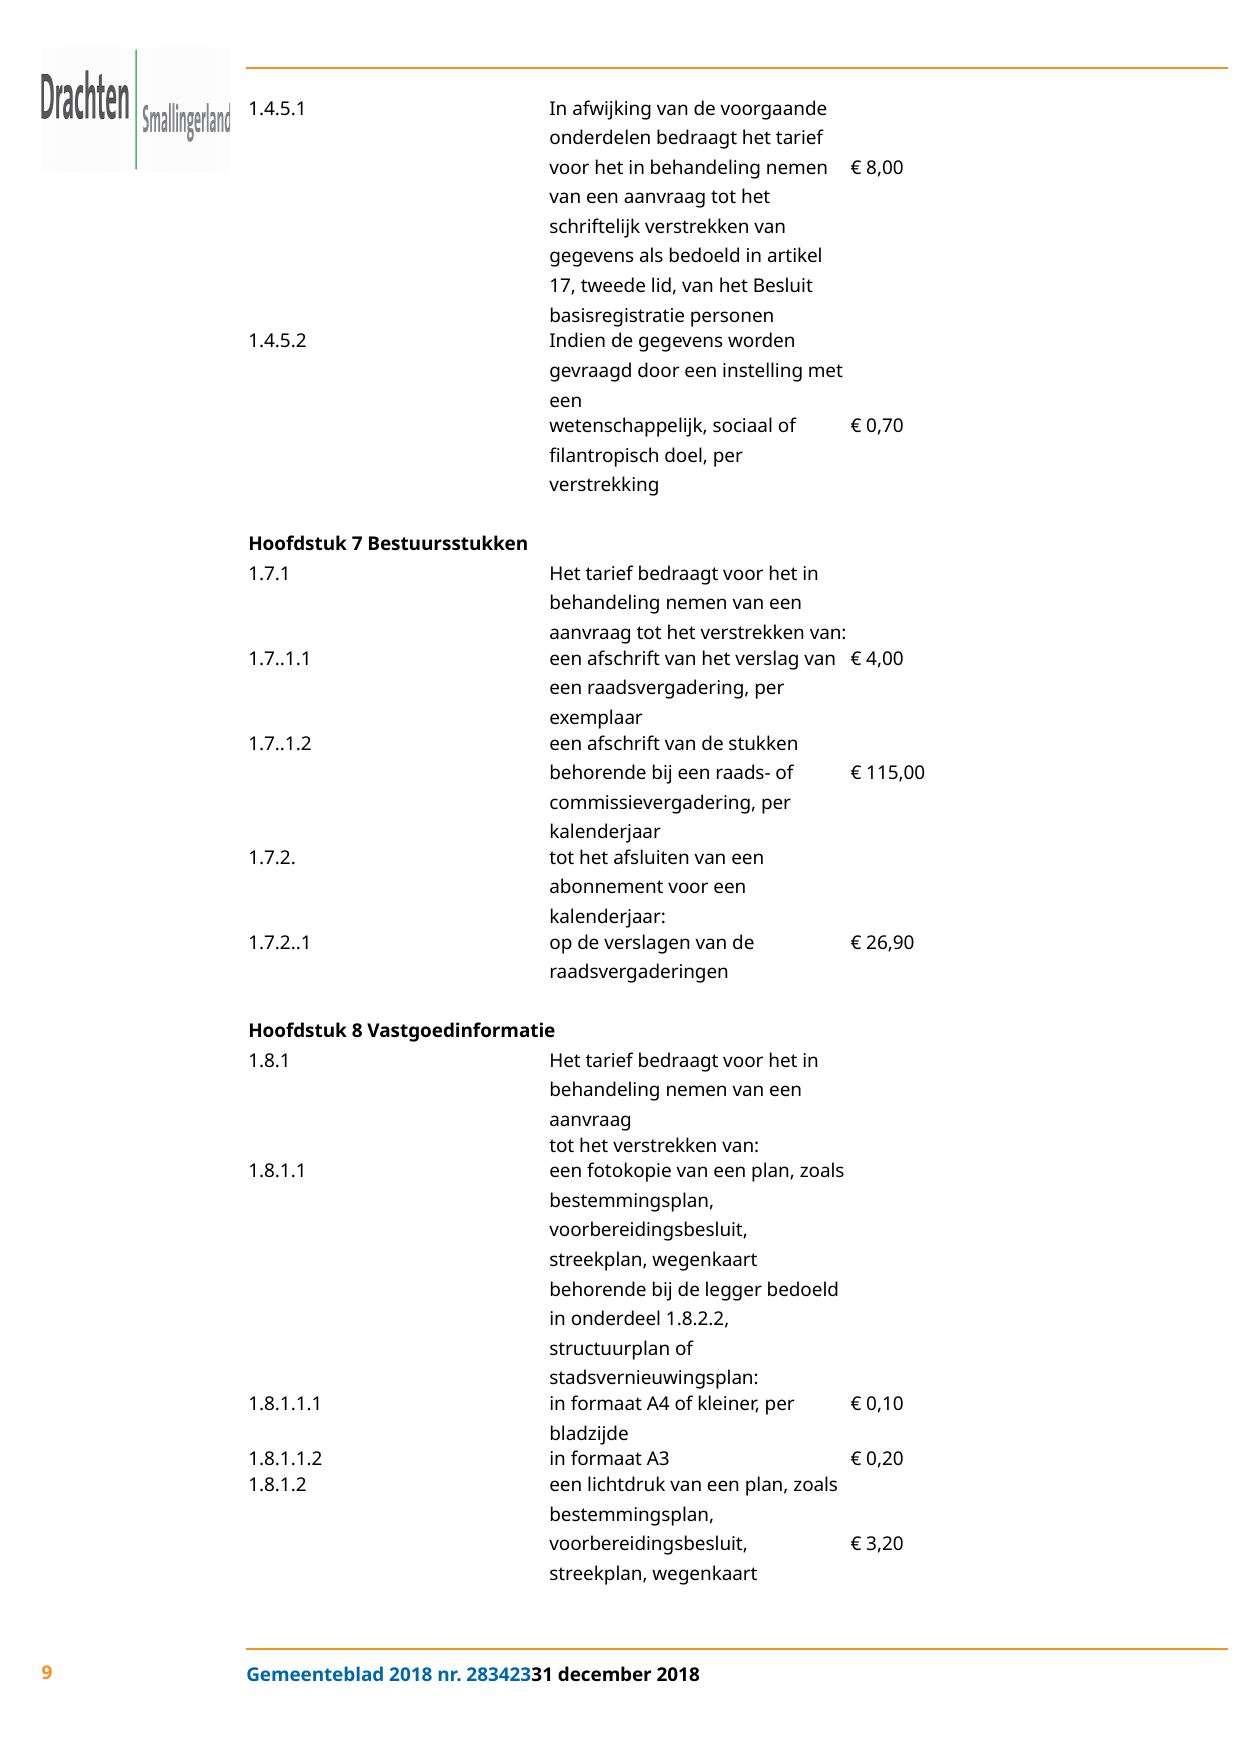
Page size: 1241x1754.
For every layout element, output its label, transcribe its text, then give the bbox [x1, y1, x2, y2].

table_cell een lichtdruk van een plan, zoals bestemmingsplan, voorbereidingsbesluit, streekplan, wegenkaart [549, 1471, 850, 1586]
table_cell Indien de gegevens worden gevraagd door een instelling met een [549, 328, 850, 412]
table_cell 1.8.1.1 [248, 1158, 549, 1390]
table_cell € 26,90 [850, 929, 1152, 984]
table_cell in formaat A3 [549, 1446, 850, 1471]
table_cell tot het verstrekken van: [549, 1132, 850, 1157]
table_cell op de verslagen van de raadsvergaderingen [549, 929, 850, 984]
table_header Het tarief bedraagt voor het in behandeling nemen van een aanvraag [549, 1047, 850, 1132]
table_cell € 4,00 [850, 645, 1152, 730]
table_cell 1.7.2..1 [248, 929, 549, 984]
table_cell € 0,20 [850, 1446, 1152, 1471]
table_header 1.8.1 [248, 1047, 549, 1132]
text Hoofdstuk 7 Bestuursstukken [248, 530, 1152, 556]
table_cell 1.4.5.1 [248, 95, 549, 328]
table_cell 1.7.2. [248, 844, 549, 929]
table_cell tot het afsluiten van een abonnement voor een kalenderjaar: [549, 844, 850, 929]
table_cell € 0,10 [850, 1390, 1152, 1446]
table_cell € 115,00 [850, 730, 1152, 844]
picture [41, 47, 231, 172]
table_cell [850, 844, 1152, 929]
table_cell [850, 1132, 1152, 1157]
table_cell in formaat A4 of kleiner, per bladzijde [549, 1390, 850, 1446]
table_cell een afschrift van de stukken behorende bij een raads- of commissievergadering, per kalenderjaar [549, 730, 850, 844]
table_cell In afwijking van de voorgaande onderdelen bedraagt het tarief voor het in behandeling nemen van een aanvraag tot het schriftelijk verstrekken van gegevens als bedoeld in artikel 17, tweede lid, van het Besluit basisregistratie personen [549, 95, 850, 328]
table_cell 1.8.1.2 [248, 1471, 549, 1586]
table_header Het tarief bedraagt voor het in behandeling nemen van een aanvraag tot het verstrekken van: [549, 560, 850, 645]
table_cell [248, 1132, 549, 1157]
table_cell € 3,20 [850, 1471, 1152, 1586]
table_cell 1.8.1.1.1 [248, 1390, 549, 1446]
table_header [850, 560, 1152, 645]
table_header 1.7.1 [248, 560, 549, 645]
table_cell wetenschappelijk, sociaal of filantropisch doel, per verstrekking [549, 413, 850, 497]
table_cell [850, 1158, 1152, 1390]
table_cell € 0,70 [850, 413, 1152, 497]
table_cell € 8,00 [850, 95, 1152, 328]
table_cell 1.8.1.1.2 [248, 1446, 549, 1471]
text Hoofdstuk 8 Vastgoedinformatie [248, 1017, 1152, 1043]
table_header [850, 1047, 1152, 1132]
table_cell 1.7..1.1 [248, 645, 549, 730]
table_cell een afschrift van het verslag van een raadsvergadering, per exemplaar [549, 645, 850, 730]
table_cell [248, 413, 549, 497]
table_cell een fotokopie van een plan, zoals bestemmingsplan, voorbereidingsbesluit, streekplan, wegenkaart behorende bij de legger bedoeld in onderdeel 1.8.2.2, structuurplan of stadsvernieuwingsplan: [549, 1158, 850, 1390]
table_cell [850, 328, 1152, 412]
table_cell 1.4.5.2 [248, 328, 549, 412]
table_cell 1.7..1.2 [248, 730, 549, 844]
